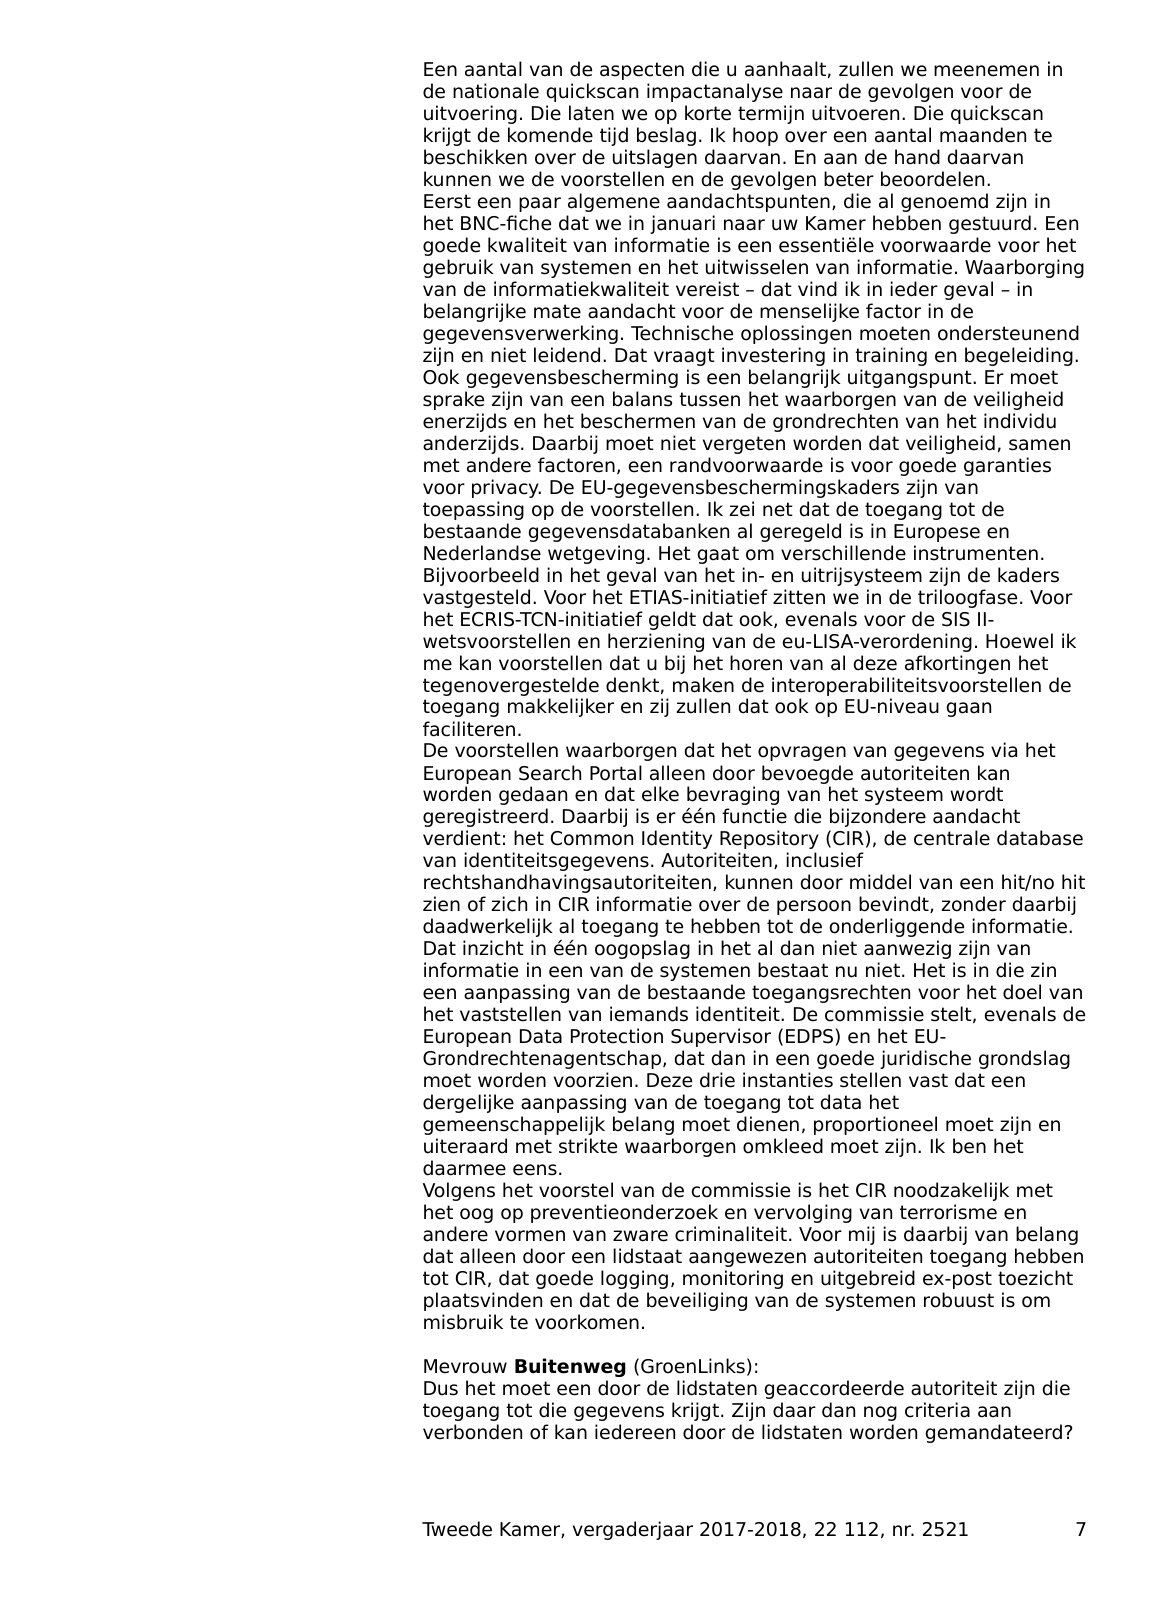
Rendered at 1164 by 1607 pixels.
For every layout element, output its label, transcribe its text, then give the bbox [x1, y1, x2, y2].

text Mevrouw Buitenweg (GroenLinks): [422, 1356, 1087, 1378]
text Volgens het voorstel van de commissie is het CIR noodzakelijk met het oog op preventieonderzoek en vervolging van terrorisme en andere vormen van zware criminaliteit. Voor mij is daarbij van belang dat alleen door een lidstaat aangewezen autoriteiten toegang hebben tot CIR, dat goede logging, monitoring en uitgebreid ex-post toezicht plaatsvinden en dat de beveiliging van de systemen robuust is om misbruik te voorkomen. [422, 1180, 1087, 1334]
text Een aantal van de aspecten die u aanhaalt, zullen we meenemen in de nationale quickscan impactanalyse naar de gevolgen voor de uitvoering. Die laten we op korte termijn uitvoeren. Die quickscan krijgt de komende tijd beslag. Ik hoop over een aantal maanden te beschikken over de uitslagen daarvan. En aan de hand daarvan kunnen we de voorstellen en de gevolgen beter beoordelen. [422, 59, 1087, 191]
text Eerst een paar algemene aandachtspunten, die al genoemd zijn in het BNC-fiche dat we in januari naar uw Kamer hebben gestuurd. Een goede kwaliteit van informatie is een essentiële voorwaarde voor het gebruik van systemen en het uitwisselen van informatie. Waarborging van de informatiekwaliteit vereist – dat vind ik in ieder geval – in belangrijke mate aandacht voor de menselijke factor in de gegevensverwerking. Technische oplossingen moeten ondersteunend zijn en niet leidend. Dat vraagt investering in training en begeleiding. [422, 191, 1087, 367]
text De voorstellen waarborgen dat het opvragen van gegevens via het European Search Portal alleen door bevoegde autoriteiten kan worden gedaan en dat elke bevraging van het systeem wordt geregistreerd. Daarbij is er één functie die bijzondere aandacht verdient: het Common Identity Repository (CIR), de centrale database van identiteitsgegevens. Autoriteiten, inclusief rechtshandhavingsautoriteiten, kunnen door middel van een hit/no hit zien of zich in CIR informatie over de persoon bevindt, zonder daarbij daadwerkelijk al toegang te hebben tot de onderliggende informatie. Dat inzicht in één oogopslag in het al dan niet aanwezig zijn van informatie in een van de systemen bestaat nu niet. Het is in die zin een aanpassing van de bestaande toegangsrechten voor het doel van het vaststellen van iemands identiteit. De commissie stelt, evenals de European Data Protection Supervisor (EDPS) en het EU-Grondrechtenagentschap, dat dan in een goede juridische grondslag moet worden voorzien. Deze drie instanties stellen vast dat een dergelijke aanpassing van de toegang tot data het gemeenschappelijk belang moet dienen, proportioneel moet zijn en uiteraard met strikte waarborgen omkleed moet zijn. Ik ben het daarmee eens. [422, 740, 1087, 1180]
text Ook gegevensbescherming is een belangrijk uitgangspunt. Er moet sprake zijn van een balans tussen het waarborgen van de veiligheid enerzijds en het beschermen van de grondrechten van het individu anderzijds. Daarbij moet niet vergeten worden dat veiligheid, samen met andere factoren, een randvoorwaarde is voor goede garanties voor privacy. De EU-gegevensbeschermingskaders zijn van toepassing op de voorstellen. Ik zei net dat de toegang tot de bestaande gegevensdatabanken al geregeld is in Europese en Nederlandse wetgeving. Het gaat om verschillende instrumenten. Bijvoorbeeld in het geval van het in- en uitrijsysteem zijn de kaders vastgesteld. Voor het ETIAS-initiatief zitten we in de triloogfase. Voor het ECRIS-TCN-initiatief geldt dat ook, evenals voor de SIS II-wetsvoorstellen en herziening van de eu-LISA-verordening. Hoewel ik me kan voorstellen dat u bij het horen van al deze afkortingen het tegenovergestelde denkt, maken de interoperabiliteitsvoorstellen de toegang makkelijker en zij zullen dat ook op EU-niveau gaan faciliteren. [422, 367, 1087, 740]
text Dus het moet een door de lidstaten geaccordeerde autoriteit zijn die toegang tot die gegevens krijgt. Zijn daar dan nog criteria aan verbonden of kan iedereen door de lidstaten worden gemandateerd? [422, 1378, 1087, 1444]
